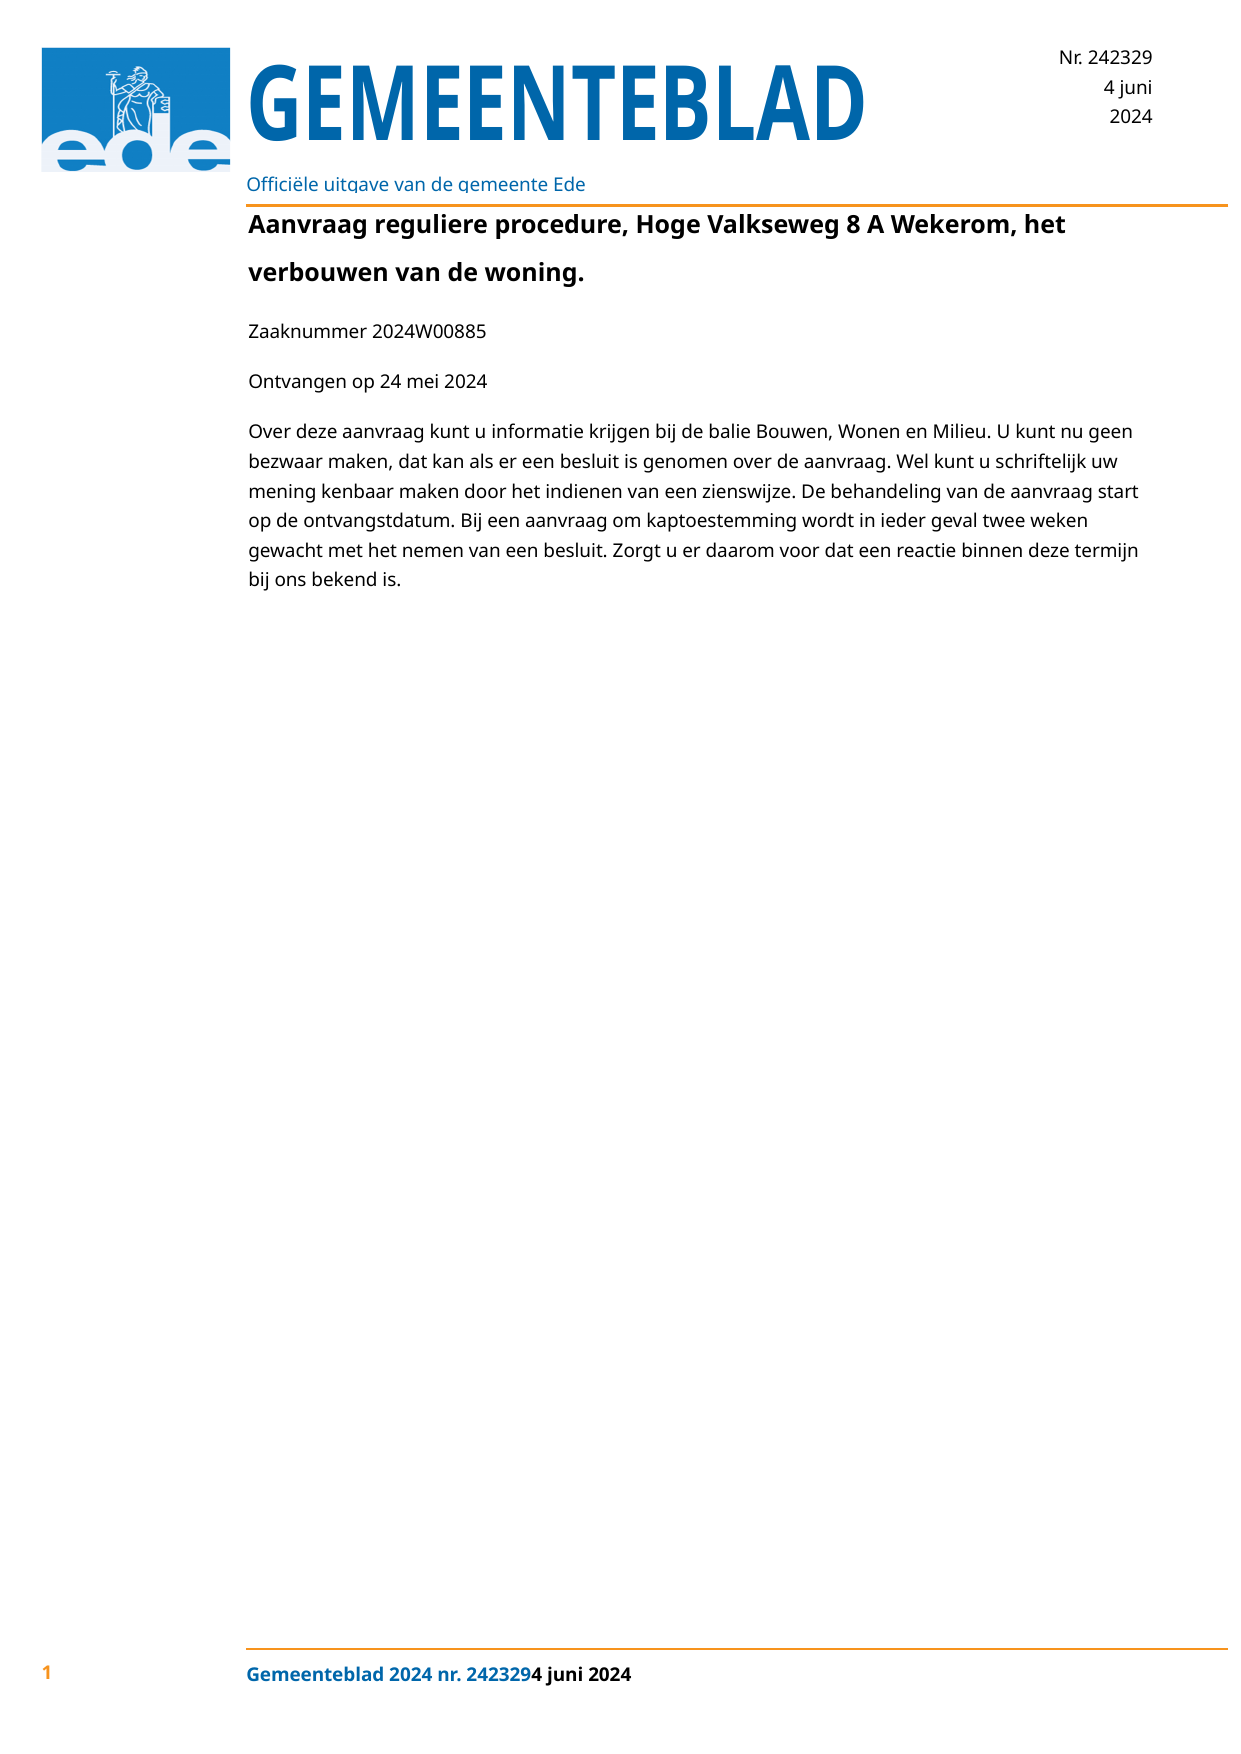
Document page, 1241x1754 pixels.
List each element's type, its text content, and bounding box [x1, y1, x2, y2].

text Ontvangen op 24 mei 2024 [248, 368, 1152, 394]
text Over deze aanvraag kunt u informatie krijgen bij de balie Bouwen, Wonen en Milieu. U kunt nu geen bezwaar maken, dat kan als er een besluit is genomen over de aanvraag. Wel kunt u schriftelijk uw mening kenbaar maken door het indienen van een zienswijze. De behandeling van de aanvraag start op de ontvangstdatum. Bij een aanvraag om kaptoestemming wordt in ieder geval twee weken gewacht met het nemen van een besluit. Zorgt u er daarom voor dat een reactie binnen deze termijn bij ons bekend is. [248, 419, 1152, 592]
text Aanvraag reguliere procedure, Hoge Valkseweg 8 A Wekerom, het verbouwen van de woning. [248, 207, 1152, 288]
picture [41, 47, 231, 172]
text Zaaknummer 2024W00885 [248, 318, 1152, 344]
